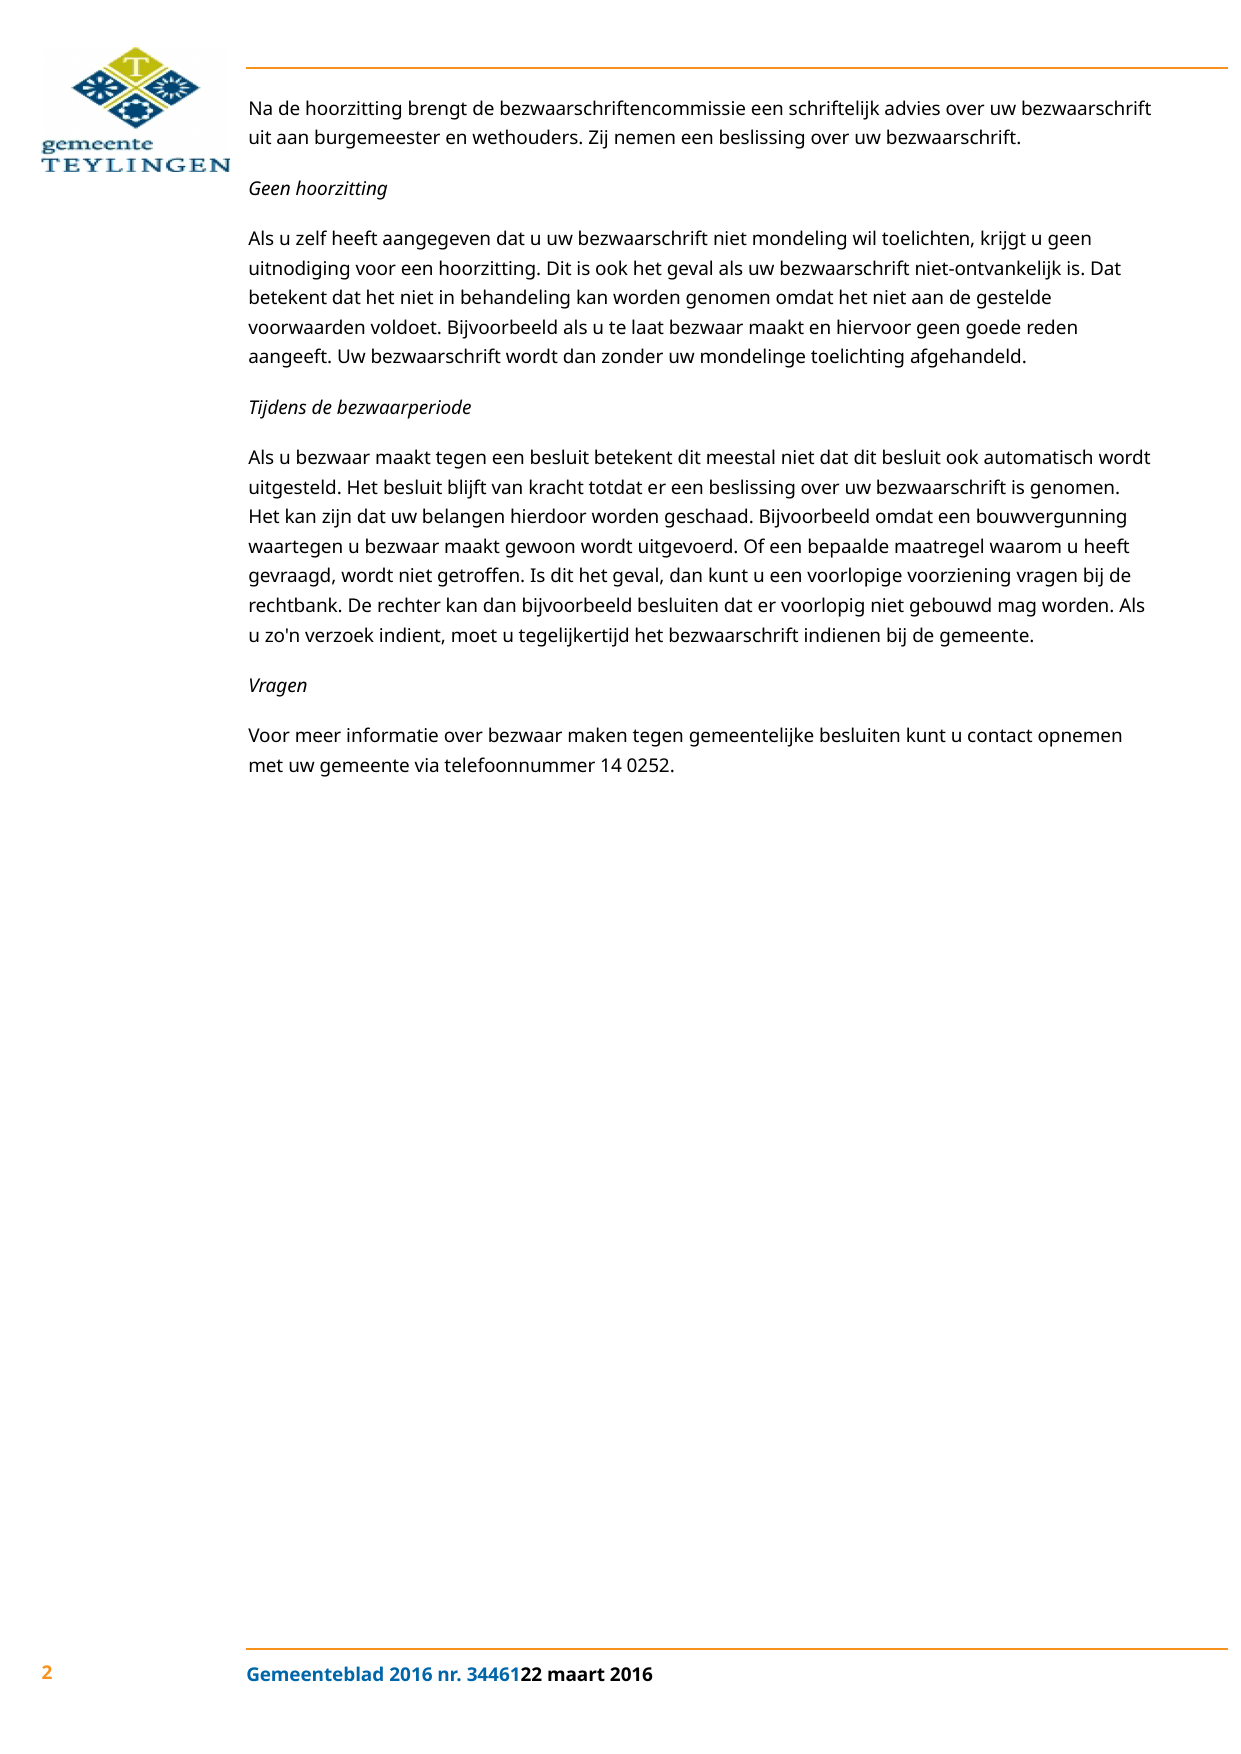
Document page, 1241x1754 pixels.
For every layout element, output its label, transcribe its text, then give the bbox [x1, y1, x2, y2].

text Na de hoorzitting brengt de bezwaarschriftencommissie een schriftelijk advies over uw bezwaarschrift uit aan burgemeester en wethouders. Zij nemen een beslissing over uw bezwaarschrift. [248, 95, 1152, 150]
text Als u zelf heeft aangegeven dat u uw bezwaarschrift niet mondeling wil toelichten, krijgt u geen uitnodiging voor een hoorzitting. Dit is ook het geval als uw bezwaarschrift niet-ontvankelijk is. Dat betekent dat het niet in behandeling kan worden genomen omdat het niet aan de gestelde voorwaarden voldoet. Bijvoorbeeld als u te laat bezwaar maakt en hiervoor geen goede reden aangeeft. Uw bezwaarschrift wordt dan zonder uw mondelinge toelichting afgehandeld. [248, 225, 1152, 369]
text Vragen [248, 672, 1152, 698]
text Tijdens de bezwaarperiode [248, 394, 1152, 420]
picture [41, 47, 231, 172]
text Geen hoorzitting [248, 175, 1152, 201]
text Voor meer informatie over bezwaar maken tegen gemeentelijke besluiten kunt u contact opnemen met uw gemeente via telefoonnummer 14 0252. [248, 723, 1152, 778]
text Als u bezwaar maakt tegen een besluit betekent dit meestal niet dat dit besluit ook automatisch wordt uitgesteld. Het besluit blijft van kracht totdat er een beslissing over uw bezwaarschrift is genomen. Het kan zijn dat uw belangen hierdoor worden geschaad. Bijvoorbeeld omdat een bouwvergunning waartegen u bezwaar maakt gewoon wordt uitgevoerd. Of een bepaalde maatregel waarom u heeft gevraagd, wordt niet getroffen. Is dit het geval, dan kunt u een voorlopige voorziening vragen bij de rechtbank. De rechter kan dan bijvoorbeeld besluiten dat er voorlopig niet gebouwd mag worden. Als u zo'n verzoek indient, moet u tegelijkertijd het bezwaarschrift indienen bij de gemeente. [248, 444, 1152, 648]
